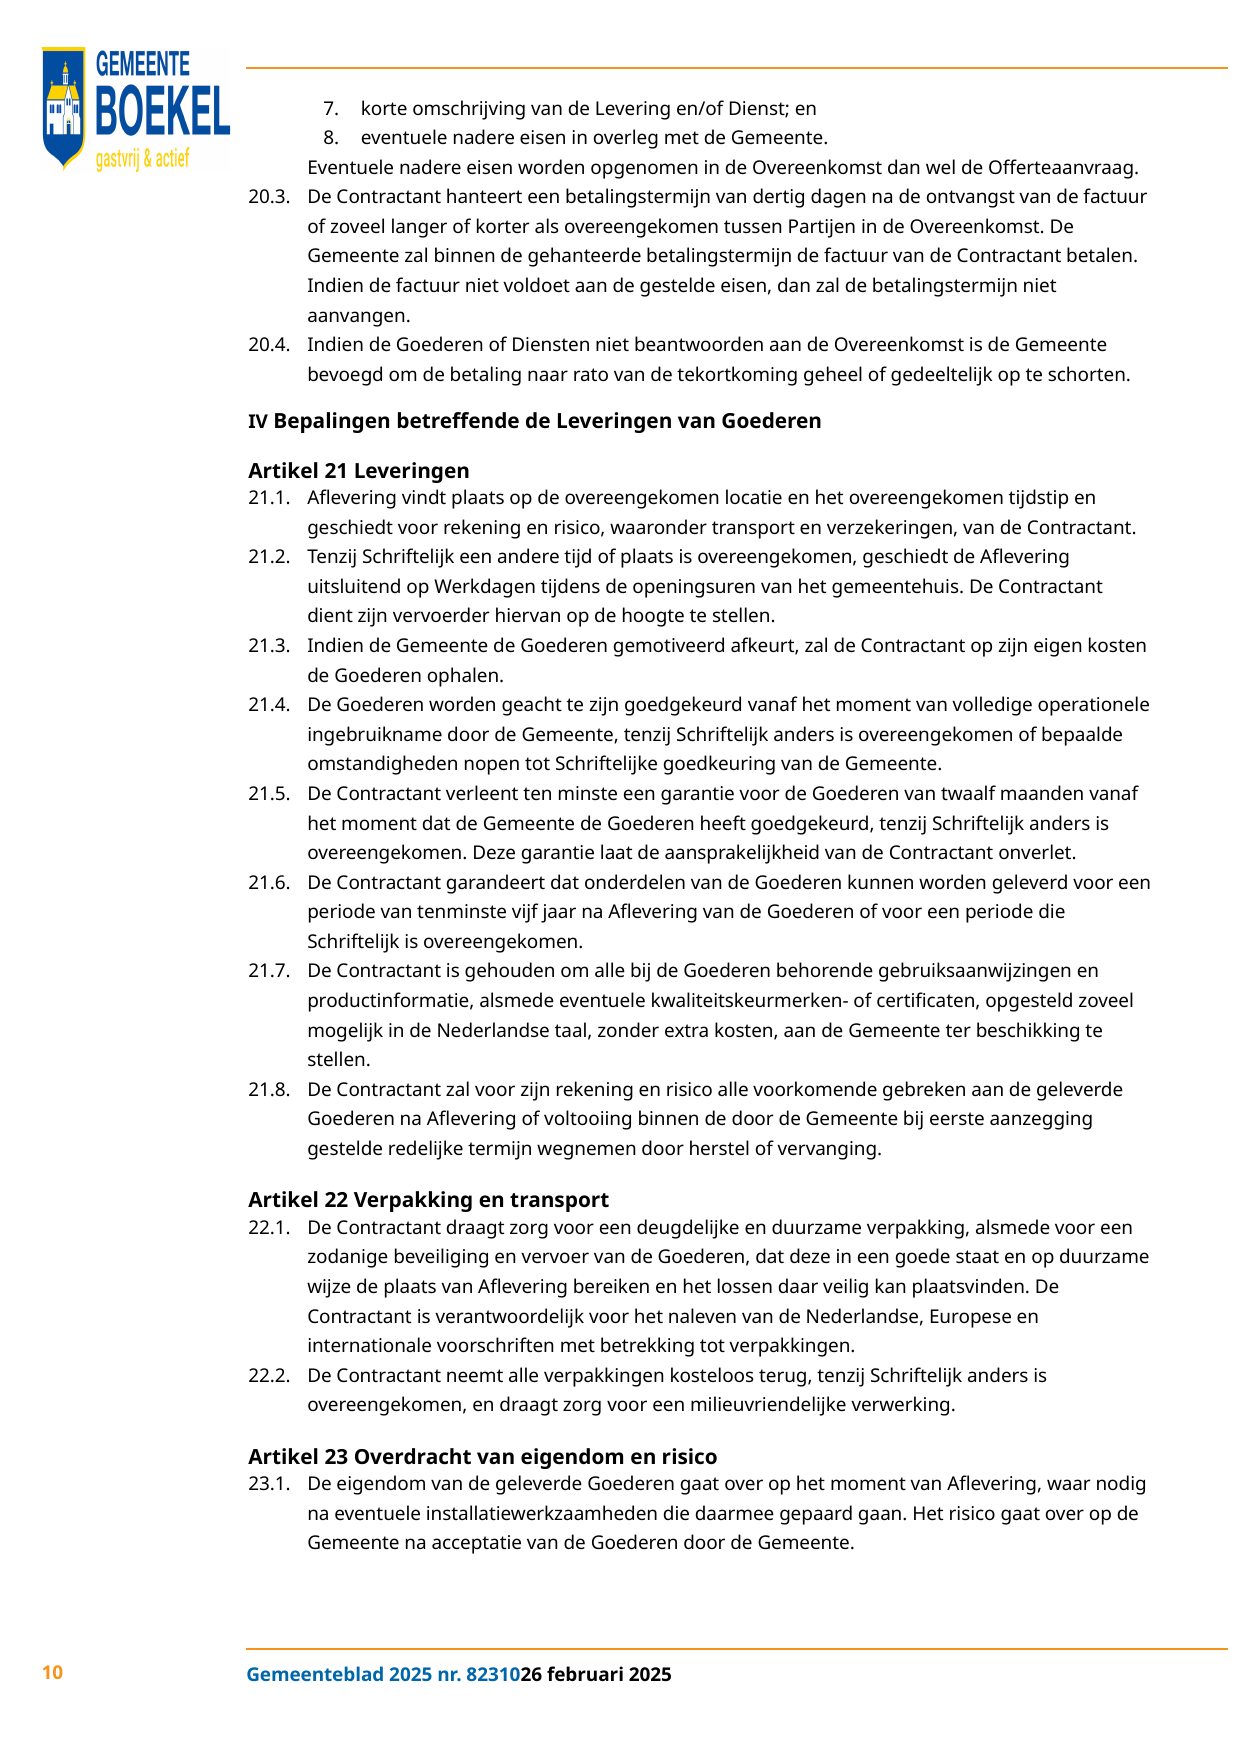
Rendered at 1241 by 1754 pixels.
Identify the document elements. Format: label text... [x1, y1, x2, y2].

list De Contractant is gehouden om alle bij de Goederen behorende gebruiksaanwijzingen en productinformatie, alsmede eventuele kwaliteitskeurmerken- of certificaten, opgesteld zoveel mogelijk in de Nederlandse taal, zonder extra kosten, aan de Gemeente ter beschikking te stellen. [248, 958, 1152, 1072]
list De Contractant verleent ten minste een garantie voor de Goederen van twaalf maanden vanaf het moment dat de Gemeente de Goederen heeft goedgekeurd, tenzij Schriftelijk anders is overeengekomen. Deze garantie laat de aansprakelijkheid van de Contractant onverlet. [248, 780, 1152, 865]
list De Contractant neemt alle verpakkingen kosteloos terug, tenzij Schriftelijk anders is overeengekomen, en draagt zorg voor een milieuvriendelijke verwerking. [248, 1362, 1152, 1417]
list De Contractant hanteert een betalingstermijn van dertig dagen na de ontvangst van de factuur of zoveel langer of korter als overeengekomen tussen Partijen in de Overeenkomst. De Gemeente zal binnen de gehanteerde betalingstermijn de factuur van de Contractant betalen. Indien de factuur niet voldoet aan de gestelde eisen, dan zal de betalingstermijn niet aanvangen. [248, 183, 1152, 328]
list Aflevering vindt plaats op de overeengekomen locatie en het overeengekomen tijdstip en geschiedt voor rekening en risico, waaronder transport en verzekeringen, van de Contractant. [248, 484, 1152, 540]
list Eventuele nadere eisen worden opgenomen in de Overeenkomst dan wel de Offerteaanvraag. [248, 154, 1152, 180]
list De Goederen worden geacht te zijn goedgekeurd vanaf het moment van volledige operationele ingebruikname door de Gemeente, tenzij Schriftelijk anders is overeengekomen of bepaalde omstandigheden nopen tot Schriftelijke goedkeuring van de Gemeente. [248, 691, 1152, 776]
text Artikel 22 Verpakking en transport [248, 1186, 1152, 1214]
list Indien de Goederen of Diensten niet beantwoorden aan de Overeenkomst is de Gemeente bevoegd om de betaling naar rato van de tekortkoming geheel of gedeeltelijk op te schorten. [248, 331, 1152, 387]
list Tenzij Schriftelijk een andere tijd of plaats is overeengekomen, geschiedt de Aflevering uitsluitend op Werkdagen tijdens de openingsuren van het gemeentehuis. De Contractant dient zijn vervoerder hiervan op de hoogte te stellen. [248, 543, 1152, 628]
list De Contractant draagt zorg voor een deugdelijke en duurzame verpakking, alsmede voor een zodanige beveiliging en vervoer van de Goederen, dat deze in een goede staat en op duurzame wijze de plaats van Aflevering bereiken en het lossen daar veilig kan plaatsvinden. De Contractant is verantwoordelijk voor het naleven van de Nederlandse, Europese en internationale voorschriften met betrekking tot verpakkingen. [248, 1214, 1152, 1358]
text Artikel 23 Overdracht van eigendom en risico [248, 1442, 1152, 1470]
list eventuele nadere eisen in overleg met de Gemeente. [323, 124, 1152, 150]
text IV Bepalingen betreffende de Leveringen van Goederen [248, 407, 1152, 435]
text Artikel 21 Leveringen [248, 456, 1152, 484]
picture [41, 47, 231, 172]
list De Contractant garandeert dat onderdelen van de Goederen kunnen worden geleverd voor een periode van tenminste vijf jaar na Aflevering van de Goederen of voor een periode die Schriftelijk is overeengekomen. [248, 869, 1152, 954]
list Indien de Gemeente de Goederen gemotiveerd afkeurt, zal de Contractant op zijn eigen kosten de Goederen ophalen. [248, 632, 1152, 688]
list De eigendom van de geleverde Goederen gaat over op het moment van Aflevering, waar nodig na eventuele installatiewerkzaamheden die daarmee gepaard gaan. Het risico gaat over op de Gemeente na acceptatie van de Goederen door de Gemeente. [248, 1470, 1152, 1555]
list korte omschrijving van de Levering en/of Dienst; en [323, 95, 1152, 121]
list De Contractant zal voor zijn rekening en risico alle voorkomende gebreken aan de geleverde Goederen na Aflevering of voltooiing binnen de door de Gemeente bij eerste aanzegging gestelde redelijke termijn wegnemen door herstel of vervanging. [248, 1076, 1152, 1161]
